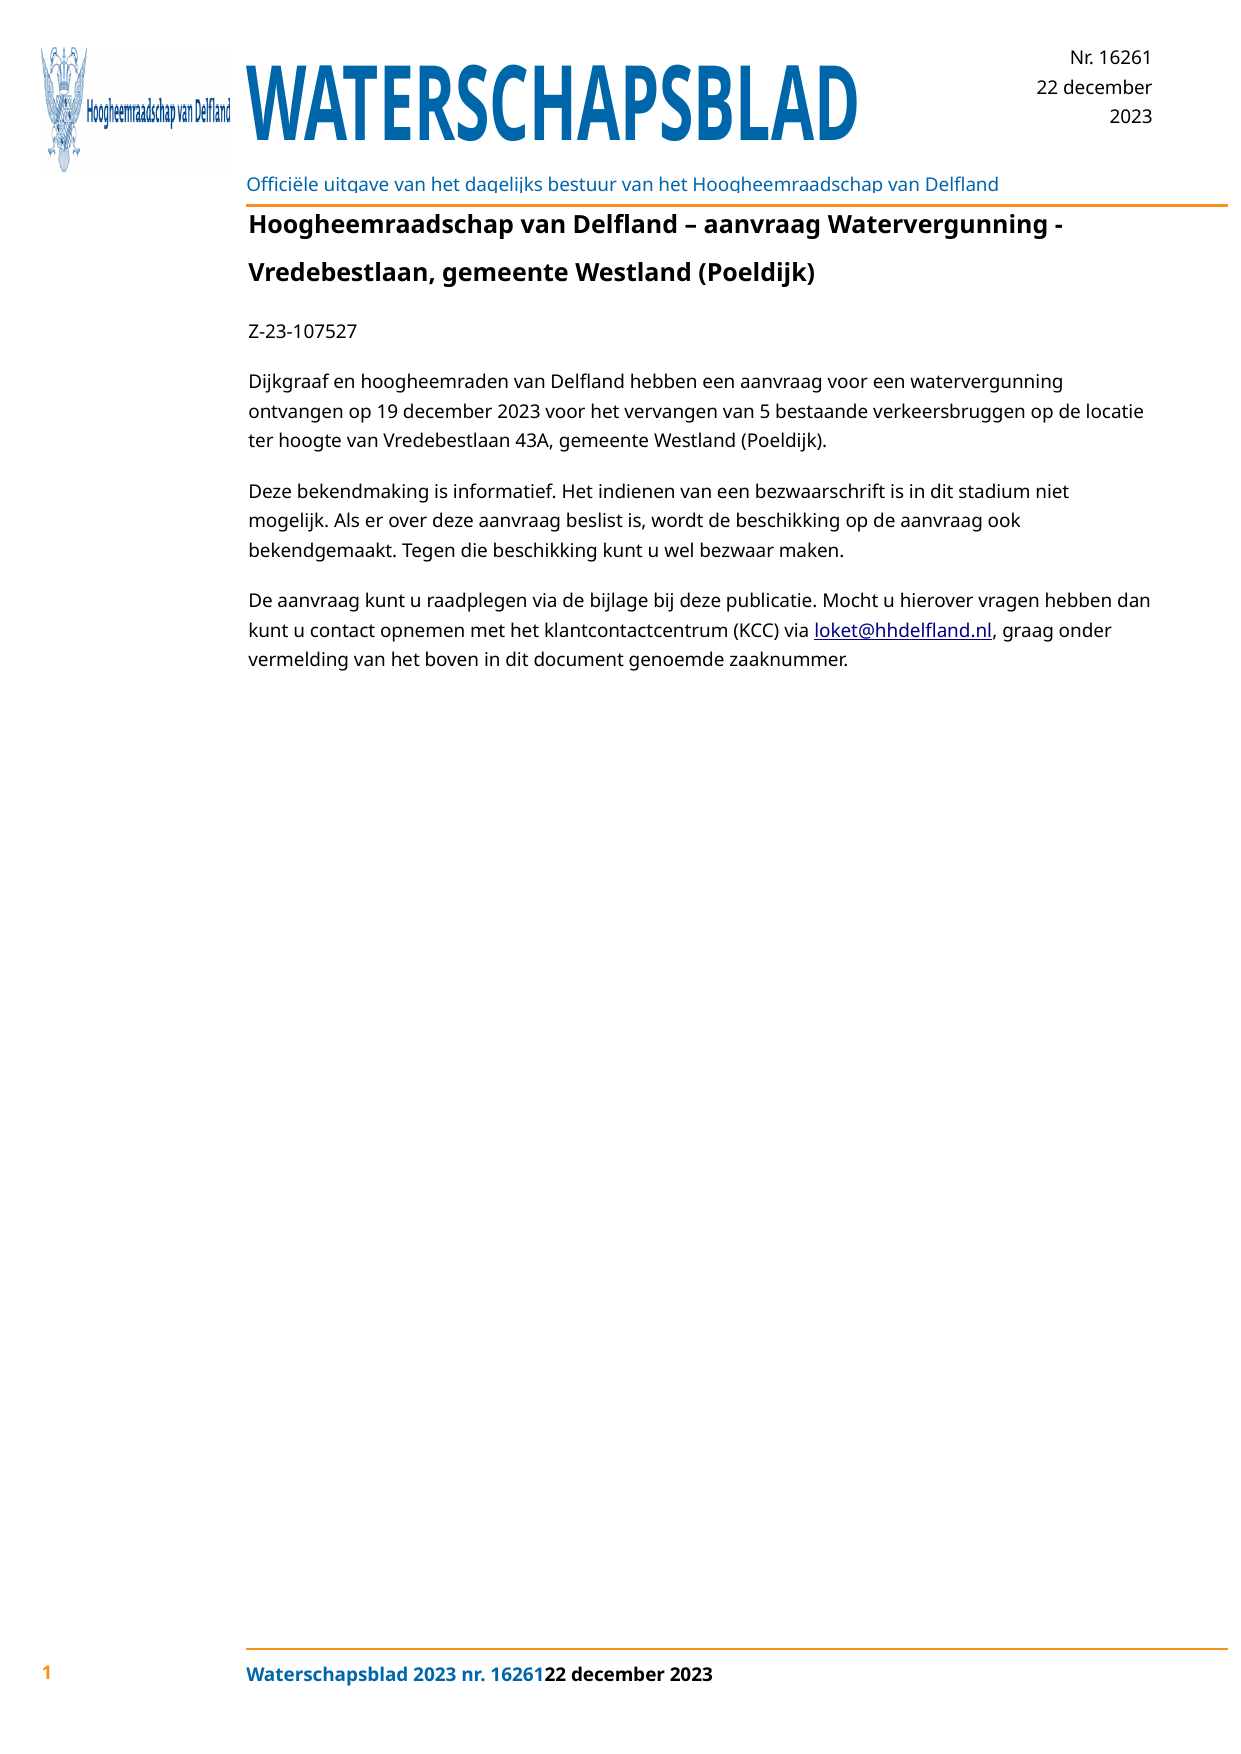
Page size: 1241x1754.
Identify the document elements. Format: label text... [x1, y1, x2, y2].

text De aanvraag kunt u raadplegen via de bijlage bij deze publicatie. Mocht u hierover vragen hebben dan kunt u contact opnemen met het klantcontactcentrum (KCC) via loket@hhdelfland.nl, graag onder vermelding van het boven in dit document genoemde zaaknummer. [248, 587, 1152, 672]
text Dijkgraaf en hoogheemraden van Delfland hebben een aanvraag voor een watervergunning ontvangen op 19 december 2023 voor het vervangen van 5 bestaande verkeersbruggen op de locatie ter hoogte van Vredebestlaan 43A, gemeente Westland (Poeldijk). [248, 368, 1152, 453]
picture [41, 47, 231, 172]
text Deze bekendmaking is informatief. Het indienen van een bezwaarschrift is in dit stadium niet mogelijk. Als er over deze aanvraag beslist is, wordt de beschikking op de aanvraag ook bekendgemaakt. Tegen die beschikking kunt u wel bezwaar maken. [248, 478, 1152, 563]
text Hoogheemraadschap van Delfland – aanvraag Watervergunning - Vredebestlaan, gemeente Westland (Poeldijk) [248, 207, 1152, 288]
text Z-23-107527 [248, 318, 1152, 344]
